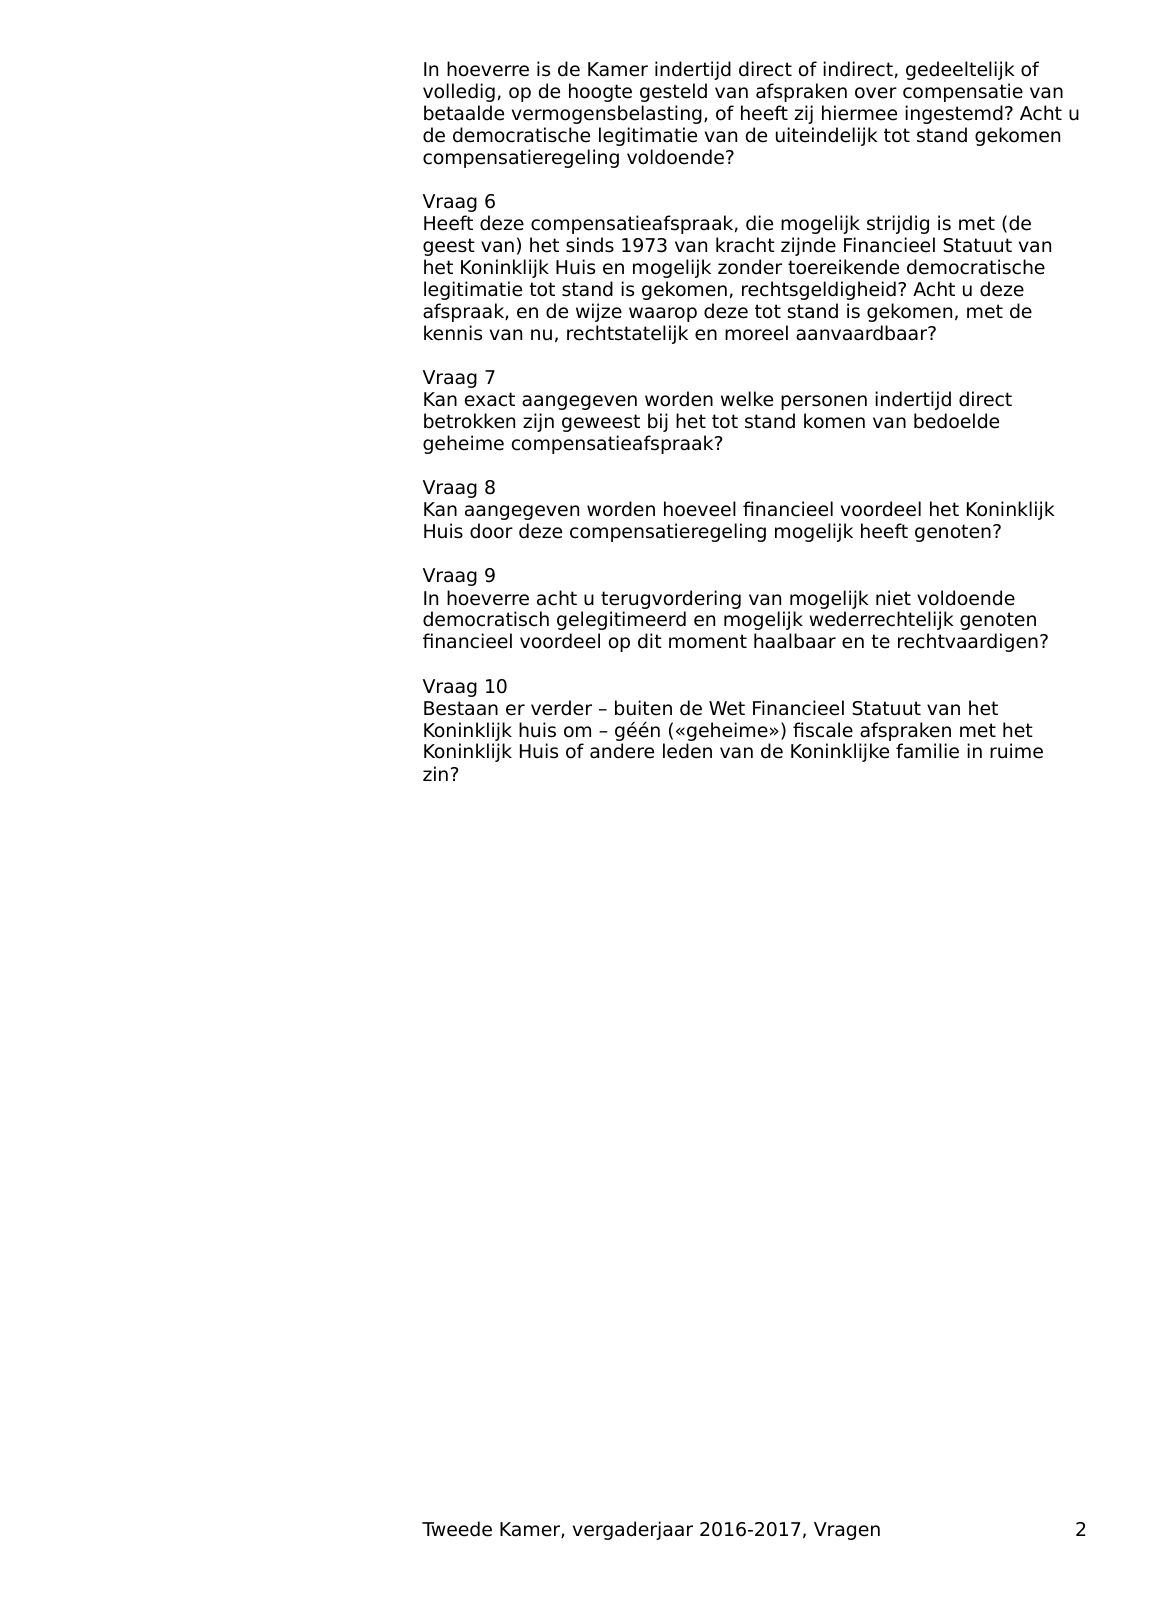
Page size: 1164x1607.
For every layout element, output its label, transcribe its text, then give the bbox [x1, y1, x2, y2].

text In hoeverre acht u terugvordering van mogelijk niet voldoende democratisch gelegitimeerd en mogelijk wederrechtelijk genoten financieel voordeel op dit moment haalbaar en te rechtvaardigen? [422, 587, 1087, 653]
text Heeft deze compensatieafspraak, die mogelijk strijdig is met (de geest van) het sinds 1973 van kracht zijnde Financieel Statuut van het Koninklijk Huis en mogelijk zonder toereikende democratische legitimatie tot stand is gekomen, rechtsgeldigheid? Acht u deze afspraak, en de wijze waarop deze tot stand is gekomen, met de kennis van nu, rechtstatelijk en moreel aanvaardbaar? [422, 213, 1087, 345]
text Vraag 7 [422, 367, 1087, 389]
text Vraag 10 [422, 676, 1087, 697]
text Vraag 8 [422, 477, 1087, 499]
text In hoeverre is de Kamer indertijd direct of indirect, gedeeltelijk of volledig, op de hoogte gesteld van afspraken over compensatie van betaalde vermogensbelasting, of heeft zij hiermee ingestemd? Acht u de democratische legitimatie van de uiteindelijk tot stand gekomen compensatieregeling voldoende? [422, 59, 1087, 169]
text Kan exact aangegeven worden welke personen indertijd direct betrokken zijn geweest bij het tot stand komen van bedoelde geheime compensatieafspraak? [422, 389, 1087, 455]
text Vraag 9 [422, 565, 1087, 587]
text Kan aangegeven worden hoeveel financieel voordeel het Koninklijk Huis door deze compensatieregeling mogelijk heeft genoten? [422, 499, 1087, 543]
text Vraag 6 [422, 191, 1087, 213]
text Bestaan er verder – buiten de Wet Financieel Statuut van het Koninklijk huis om – géén («geheime») fiscale afspraken met het Koninklijk Huis of andere leden van de Koninklijke familie in ruime zin? [422, 697, 1087, 785]
